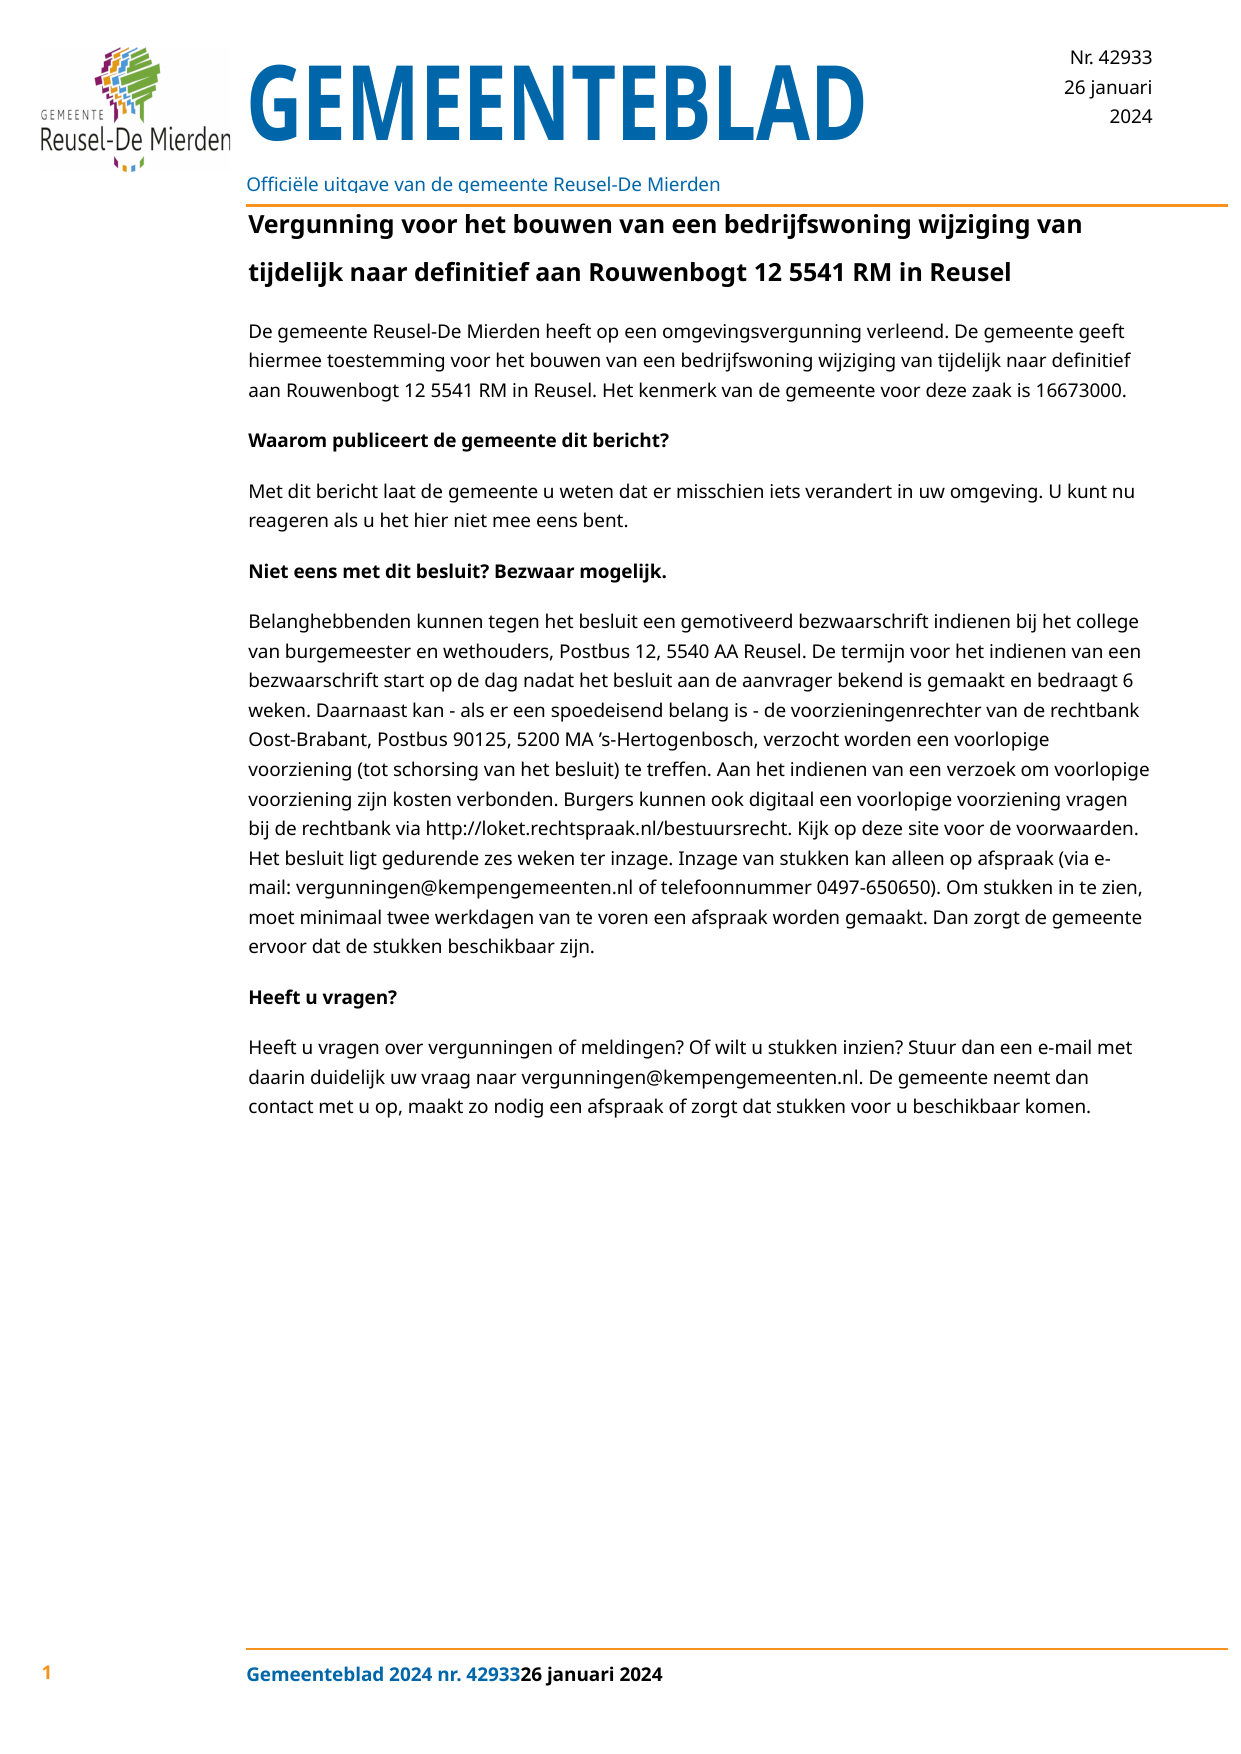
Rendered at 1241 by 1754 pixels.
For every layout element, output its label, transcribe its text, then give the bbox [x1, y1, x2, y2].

text Heeft u vragen? [248, 984, 1152, 1010]
text Belanghebbenden kunnen tegen het besluit een gemotiveerd bezwaarschrift indienen bij het college van burgemeester en wethouders, Postbus 12, 5540 AA Reusel. De termijn voor het indienen van een bezwaarschrift start op de dag nadat het besluit aan de aanvrager bekend is gemaakt en bedraagt 6 weken. Daarnaast kan - als er een spoedeisend belang is - de voorzieningenrechter van de rechtbank Oost-Brabant, Postbus 90125, 5200 MA ’s-Hertogenbosch, verzocht worden een voorlopige voorziening (tot schorsing van het besluit) te treffen. Aan het indienen van een verzoek om voorlopige voorziening zijn kosten verbonden. Burgers kunnen ook digitaal een voorlopige voorziening vragen bij de rechtbank via http://loket.rechtspraak.nl/bestuursrecht. Kijk op deze site voor de voorwaarden. Het besluit ligt gedurende zes weken ter inzage. Inzage van stukken kan alleen op afspraak (via e-mail: vergunningen@kempengemeenten.nl of telefoonnummer 0497-650650). Om stukken in te zien, moet minimaal twee werkdagen van te voren een afspraak worden gemaakt. Dan zorgt de gemeente ervoor dat de stukken beschikbaar zijn. [248, 608, 1152, 959]
text Met dit bericht laat de gemeente u weten dat er misschien iets verandert in uw omgeving. U kunt nu reageren als u het hier niet mee eens bent. [248, 478, 1152, 533]
text De gemeente Reusel-De Mierden heeft op een omgevingsvergunning verleend. De gemeente geeft hiermee toestemming voor het bouwen van een bedrijfswoning wijziging van tijdelijk naar definitief aan Rouwenbogt 12 5541 RM in Reusel. Het kenmerk van de gemeente voor deze zaak is 16673000. [248, 318, 1152, 403]
text Waarom publiceert de gemeente dit bericht? [248, 427, 1152, 453]
picture [41, 47, 231, 172]
text Heeft u vragen over vergunningen of meldingen? Of wilt u stukken inzien? Stuur dan een e-mail met daarin duidelijk uw vraag naar vergunningen@kempengemeenten.nl. De gemeente neemt dan contact met u op, maakt zo nodig een afspraak of zorgt dat stukken voor u beschikbaar komen. [248, 1034, 1152, 1119]
text Vergunning voor het bouwen van een bedrijfswoning wijziging van tijdelijk naar definitief aan Rouwenbogt 12 5541 RM in Reusel [248, 207, 1152, 288]
text Niet eens met dit besluit? Bezwaar mogelijk. [248, 558, 1152, 584]
